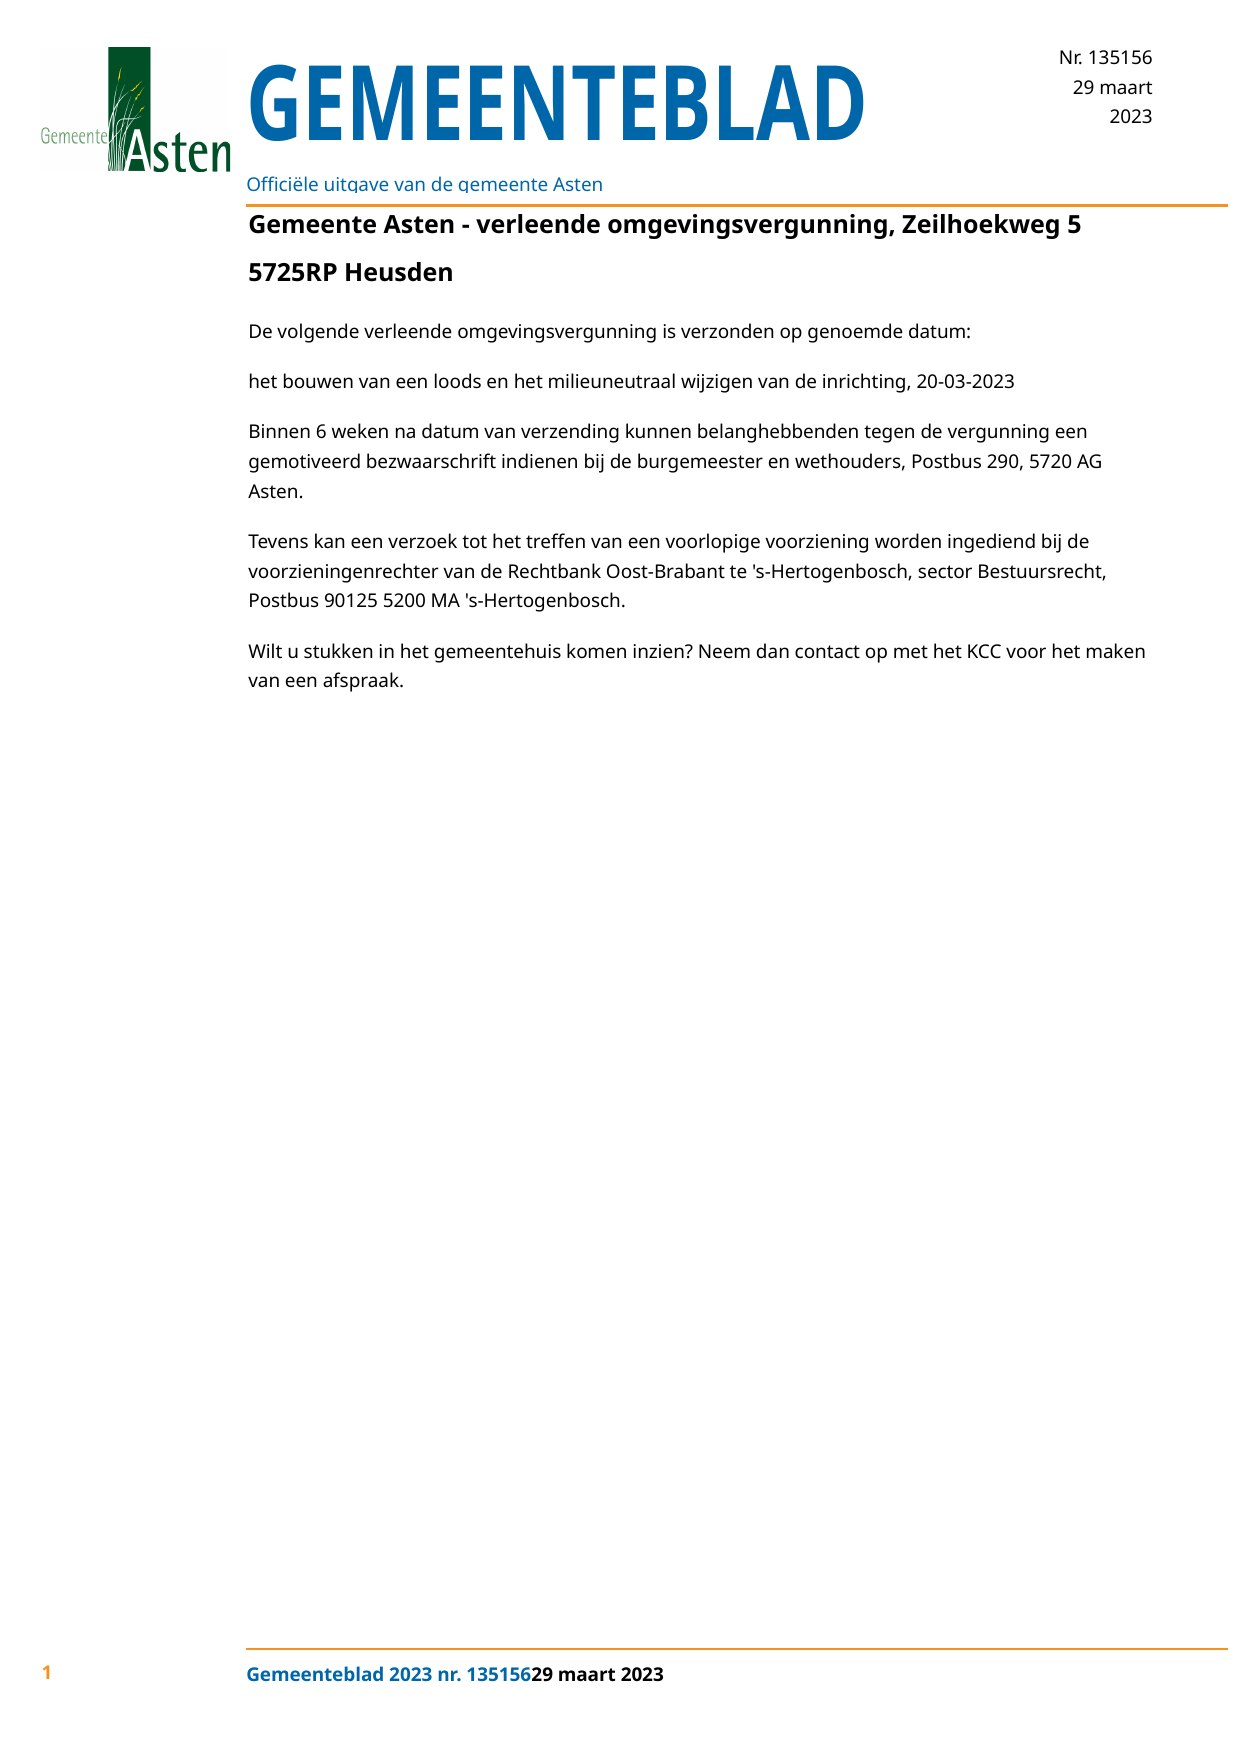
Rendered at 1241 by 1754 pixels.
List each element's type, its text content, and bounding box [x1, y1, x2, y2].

text Gemeente Asten - verleende omgevingsvergunning, Zeilhoekweg 5 5725RP Heusden [248, 207, 1152, 288]
text De volgende verleende omgevingsvergunning is verzonden op genoemde datum: [248, 318, 1152, 344]
picture [41, 47, 231, 172]
text Binnen 6 weken na datum van verzending kunnen belanghebbenden tegen de vergunning een gemotiveerd bezwaarschrift indienen bij de burgemeester en wethouders, Postbus 290, 5720 AG Asten. [248, 419, 1152, 504]
text het bouwen van een loods en het milieuneutraal wijzigen van de inrichting, 20-03-2023 [248, 368, 1152, 394]
text Wilt u stukken in het gemeentehuis komen inzien? Neem dan contact op met het KCC voor het maken van een afspraak. [248, 638, 1152, 693]
text Tevens kan een verzoek tot het treffen van een voorlopige voorziening worden ingediend bij de voorzieningenrechter van de Rechtbank Oost-Brabant te 's-Hertogenbosch, sector Bestuursrecht, Postbus 90125 5200 MA 's-Hertogenbosch. [248, 528, 1152, 613]
